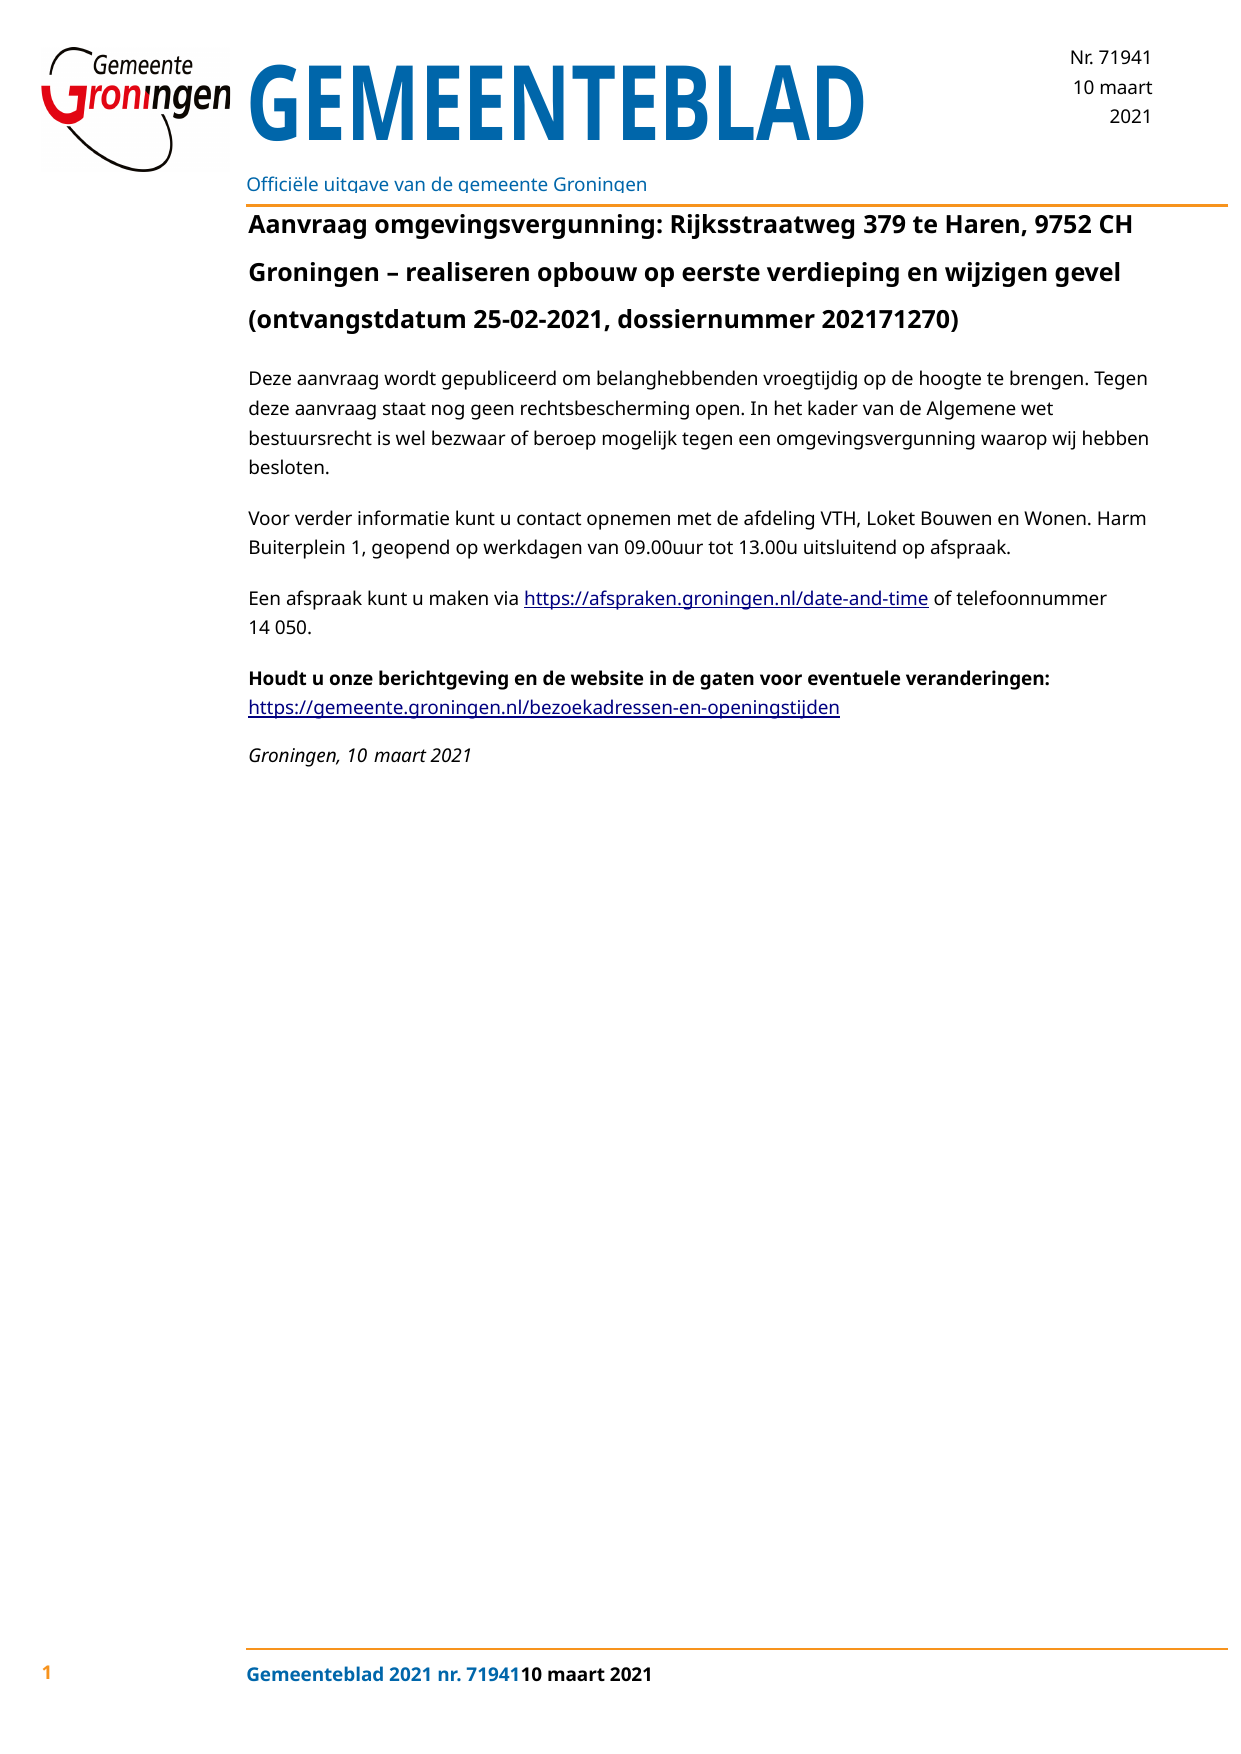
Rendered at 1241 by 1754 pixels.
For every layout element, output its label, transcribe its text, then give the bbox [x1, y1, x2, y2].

text Deze aanvraag wordt gepubliceerd om belanghebbenden vroegtijdig op de hoogte te brengen. Tegen deze aanvraag staat nog geen rechtsbescherming open. In het kader van de Algemene wet bestuursrecht is wel bezwaar of beroep mogelijk tegen een omgevingsvergunning waarop wij hebben besloten. [248, 366, 1152, 480]
text Groningen, 10 maart 2021 [248, 742, 1152, 768]
text Voor verder informatie kunt u contact opnemen met de afdeling VTH, Loket Bouwen en Wonen. Harm Buiterplein 1, geopend op werkdagen van 09.00uur tot 13.00u uitsluitend op afspraak. [248, 505, 1152, 560]
text Een afspraak kunt u maken via https://afspraken.groningen.nl/date-and-time of telefoonnummer 14 050. [248, 585, 1152, 640]
picture [41, 47, 231, 172]
text Houdt u onze berichtgeving en de website in de gaten voor eventuele veranderingen: https://gemeente.groningen.nl/bezoekadressen-en-openingstijden [248, 665, 1152, 720]
text Aanvraag omgevingsvergunning: Rijksstraatweg 379 te Haren, 9752 CH Groningen – realiseren opbouw op eerste verdieping en wijzigen gevel (ontvangstdatum 25-02-2021, dossiernummer 202171270) [248, 207, 1152, 336]
